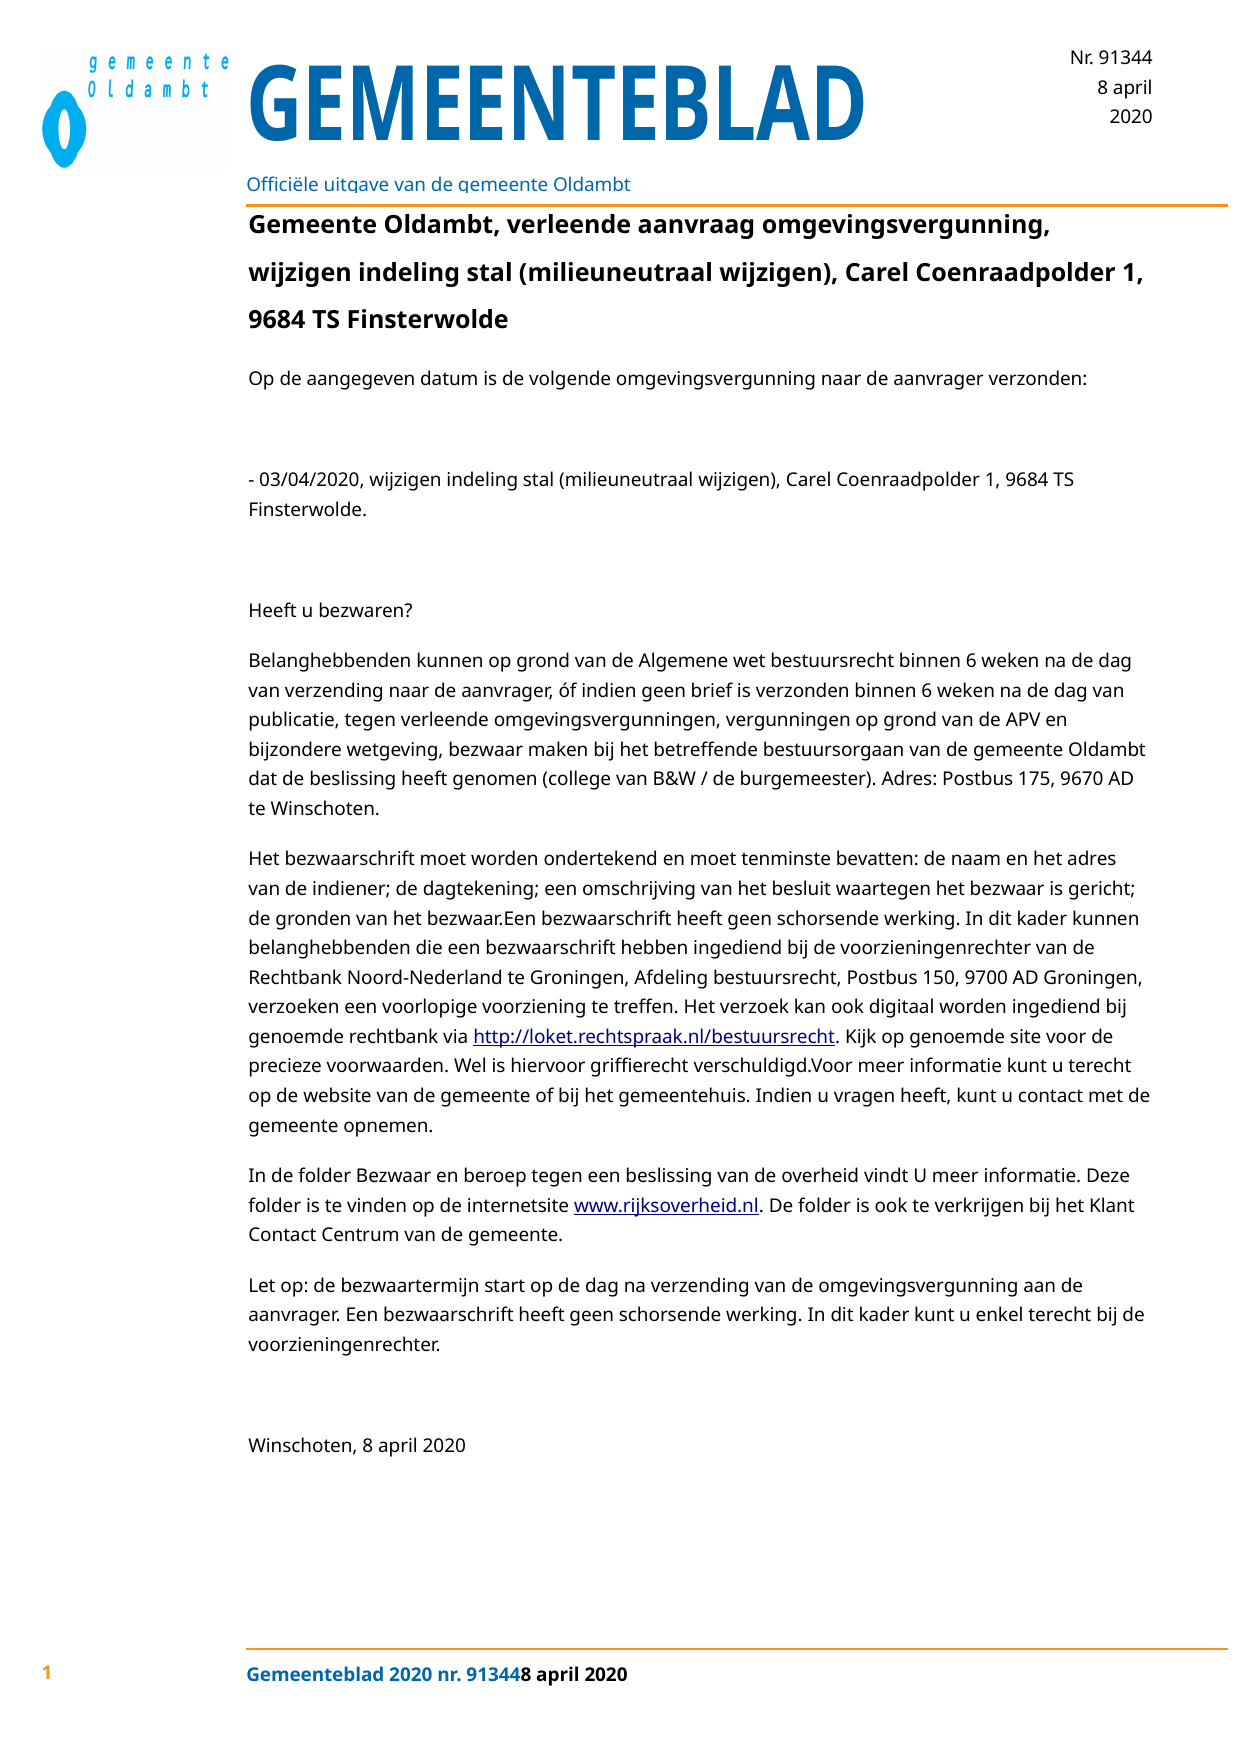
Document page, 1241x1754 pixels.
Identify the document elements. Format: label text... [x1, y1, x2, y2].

text - 03/04/2020, wijzigen indeling stal (milieuneutraal wijzigen), Carel Coenraadpolder 1, 9684 TS Finsterwolde. [248, 466, 1152, 522]
text Let op: de bezwaartermijn start op de dag na verzending van de omgevingsvergunning aan de aanvrager. Een bezwaarschrift heeft geen schorsende werking. In dit kader kunt u enkel terecht bij de voorzieningenrechter. [248, 1272, 1152, 1357]
text Belanghebbenden kunnen op grond van de Algemene wet bestuursrecht binnen 6 weken na de dag van verzending naar de aanvrager, óf indien geen brief is verzonden binnen 6 weken na de dag van publicatie, tegen verleende omgevingsvergunningen, vergunningen op grond van de APV en bijzondere wetgeving, bezwaar maken bij het betreffende bestuursorgaan van de gemeente Oldambt dat de beslissing heeft genomen (college van B&W / de burgemeester). Adres: Postbus 175, 9670 AD te Winschoten. [248, 647, 1152, 821]
text Heeft u bezwaren? [248, 597, 1152, 622]
text Winschoten, 8 april 2020 [248, 1432, 1152, 1457]
text Op de aangegeven datum is de volgende omgevingsvergunning naar de aanvrager verzonden: [248, 366, 1152, 391]
text Het bezwaarschrift moet worden ondertekend en moet tenminste bevatten: de naam en het adres van de indiener; de dagtekening; een omschrijving van het besluit waartegen het bezwaar is gericht; de gronden van het bezwaar.Een bezwaarschrift heeft geen schorsende werking. In dit kader kunnen belanghebbenden die een bezwaarschrift hebben ingediend bij de voorzieningenrechter van de Rechtbank Noord-Nederland te Groningen, Afdeling bestuursrecht, Postbus 150, 9700 AD Groningen, verzoeken een voorlopige voorziening te treffen. Het verzoek kan ook digitaal worden ingediend bij genoemde rechtbank via http://loket.rechtspraak.nl/bestuursrecht. Kijk op genoemde site voor de precieze voorwaarden. Wel is hiervoor griffierecht verschuldigd.Voor meer informatie kunt u terecht op de website van de gemeente of bij het gemeentehuis. Indien u vragen heeft, kunt u contact met de gemeente opnemen. [248, 846, 1152, 1137]
text Gemeente Oldambt, verleende aanvraag omgevingsvergunning, wijzigen indeling stal (milieuneutraal wijzigen), Carel Coenraadpolder 1, 9684 TS Finsterwolde [248, 207, 1152, 336]
text In de folder Bezwaar en beroep tegen een beslissing van de overheid vindt U meer informatie. Deze folder is te vinden op de internetsite www.rijksoverheid.nl. De folder is ook te verkrijgen bij het Klant Contact Centrum van de gemeente. [248, 1162, 1152, 1247]
picture [41, 47, 231, 172]
